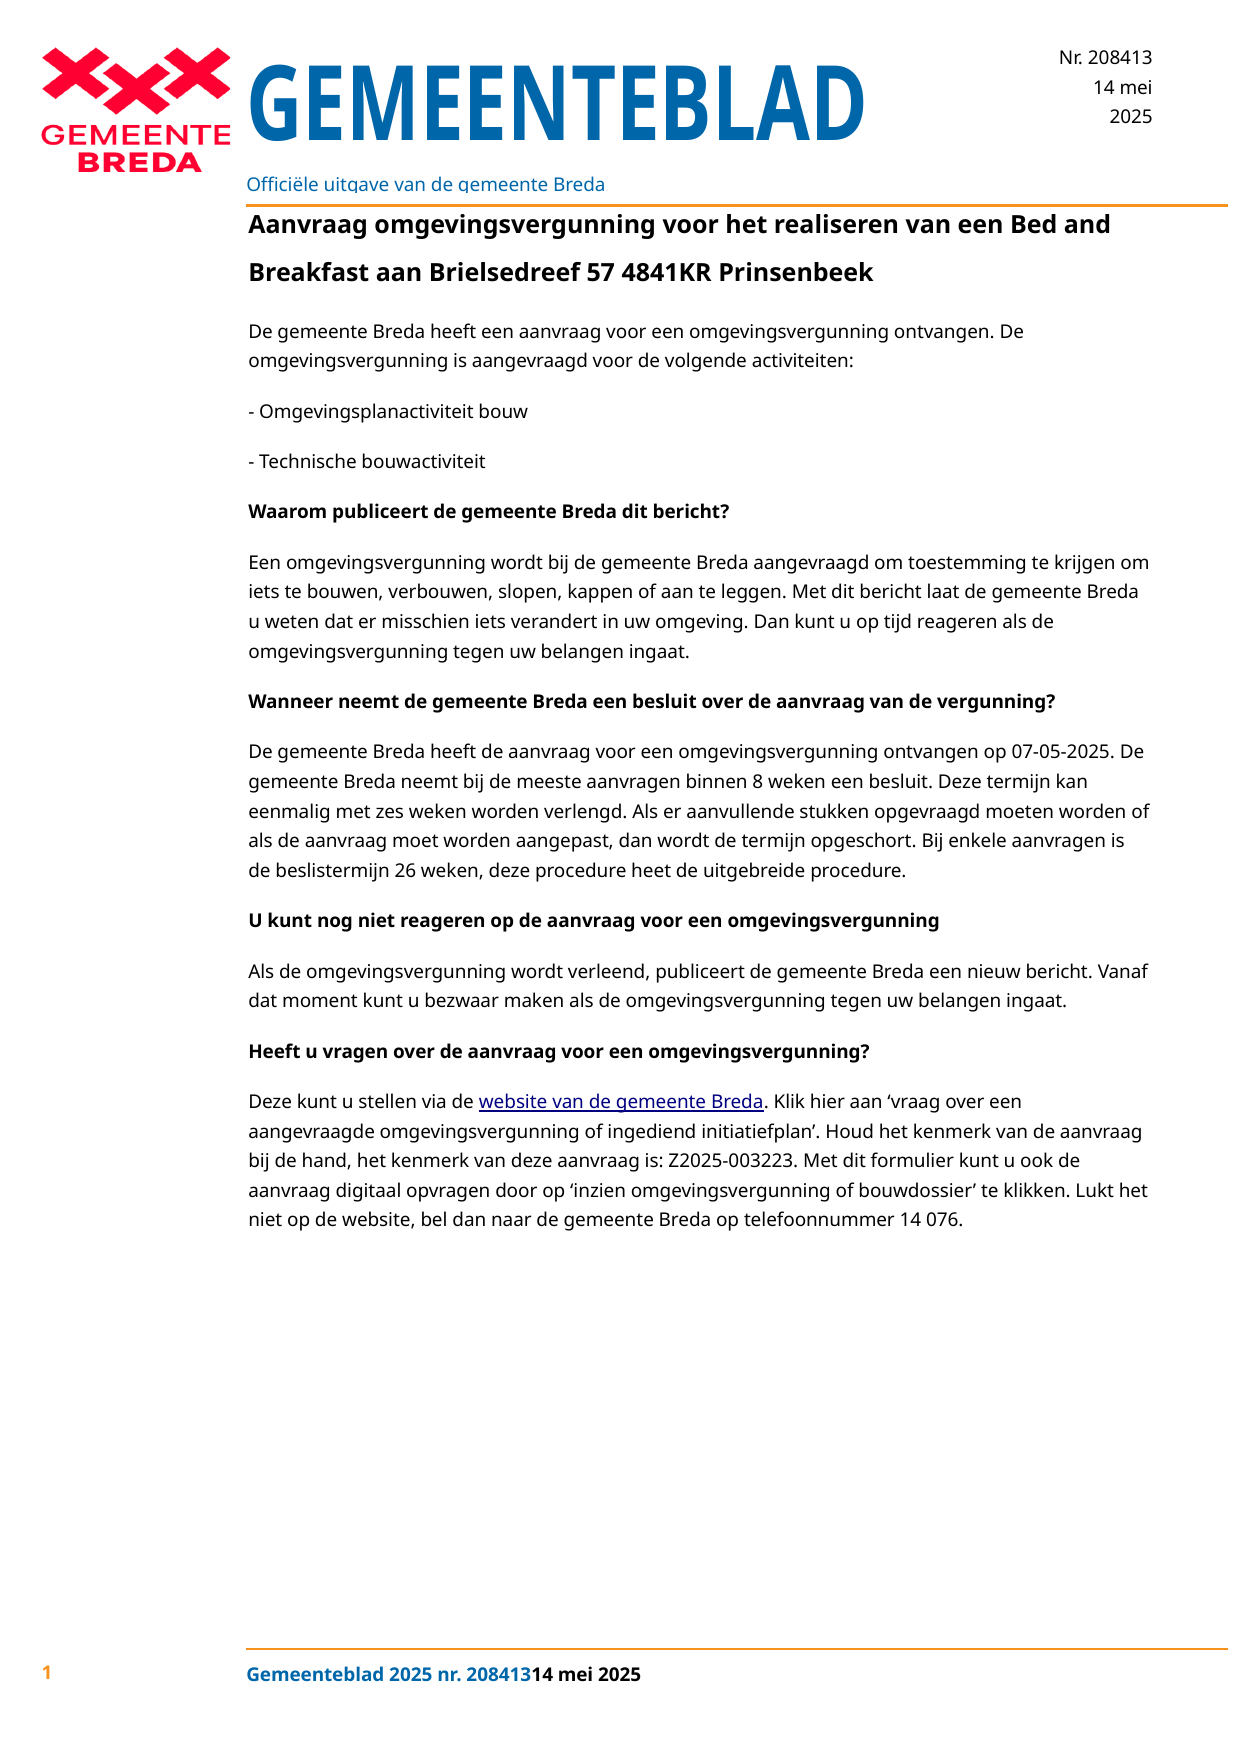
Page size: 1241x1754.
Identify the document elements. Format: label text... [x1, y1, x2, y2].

text U kunt nog niet reageren op de aanvraag voor een omgevingsvergunning [248, 907, 1152, 933]
text Een omgevingsvergunning wordt bij de gemeente Breda aangevraagd om toestemming te krijgen om iets te bouwen, verbouwen, slopen, kappen of aan te leggen. Met dit bericht laat de gemeente Breda u weten dat er misschien iets verandert in uw omgeving. Dan kunt u op tijd reageren als de omgevingsvergunning tegen uw belangen ingaat. [248, 549, 1152, 664]
picture [41, 47, 231, 172]
text Wanneer neemt de gemeente Breda een besluit over de aanvraag van de vergunning? [248, 688, 1152, 714]
text Heeft u vragen over de aanvraag voor een omgevingsvergunning? [248, 1038, 1152, 1064]
text - Technische bouwactiviteit [248, 448, 1152, 474]
text Deze kunt u stellen via de website van de gemeente Breda. Klik hier aan ‘vraag over een aangevraagde omgevingsvergunning of ingediend initiatiefplan’. Houd het kenmerk van de aanvraag bij de hand, het kenmerk van deze aanvraag is: Z2025-003223. Met dit formulier kunt u ook de aanvraag digitaal opvragen door op ‘inzien omgevingsvergunning of bouwdossier’ te klikken. Lukt het niet op de website, bel dan naar de gemeente Breda op telefoonnummer 14 076. [248, 1088, 1152, 1232]
text Waarom publiceert de gemeente Breda dit bericht? [248, 499, 1152, 524]
text Als de omgevingsvergunning wordt verleend, publiceert de gemeente Breda een nieuw bericht. Vanaf dat moment kunt u bezwaar maken als de omgevingsvergunning tegen uw belangen ingaat. [248, 958, 1152, 1013]
text Aanvraag omgevingsvergunning voor het realiseren van een Bed and Breakfast aan Brielsedreef 57 4841KR Prinsenbeek [248, 207, 1152, 288]
text De gemeente Breda heeft de aanvraag voor een omgevingsvergunning ontvangen op 07-05-2025. De gemeente Breda neemt bij de meeste aanvragen binnen 8 weken een besluit. Deze termijn kan eenmalig met zes weken worden verlengd. Als er aanvullende stukken opgevraagd moeten worden of als de aanvraag moet worden aangepast, dan wordt de termijn opgeschort. Bij enkele aanvragen is de beslistermijn 26 weken, deze procedure heet de uitgebreide procedure. [248, 739, 1152, 883]
text De gemeente Breda heeft een aanvraag voor een omgevingsvergunning ontvangen. De omgevingsvergunning is aangevraagd voor de volgende activiteiten: [248, 318, 1152, 373]
text - Omgevingsplanactiviteit bouw [248, 398, 1152, 424]
